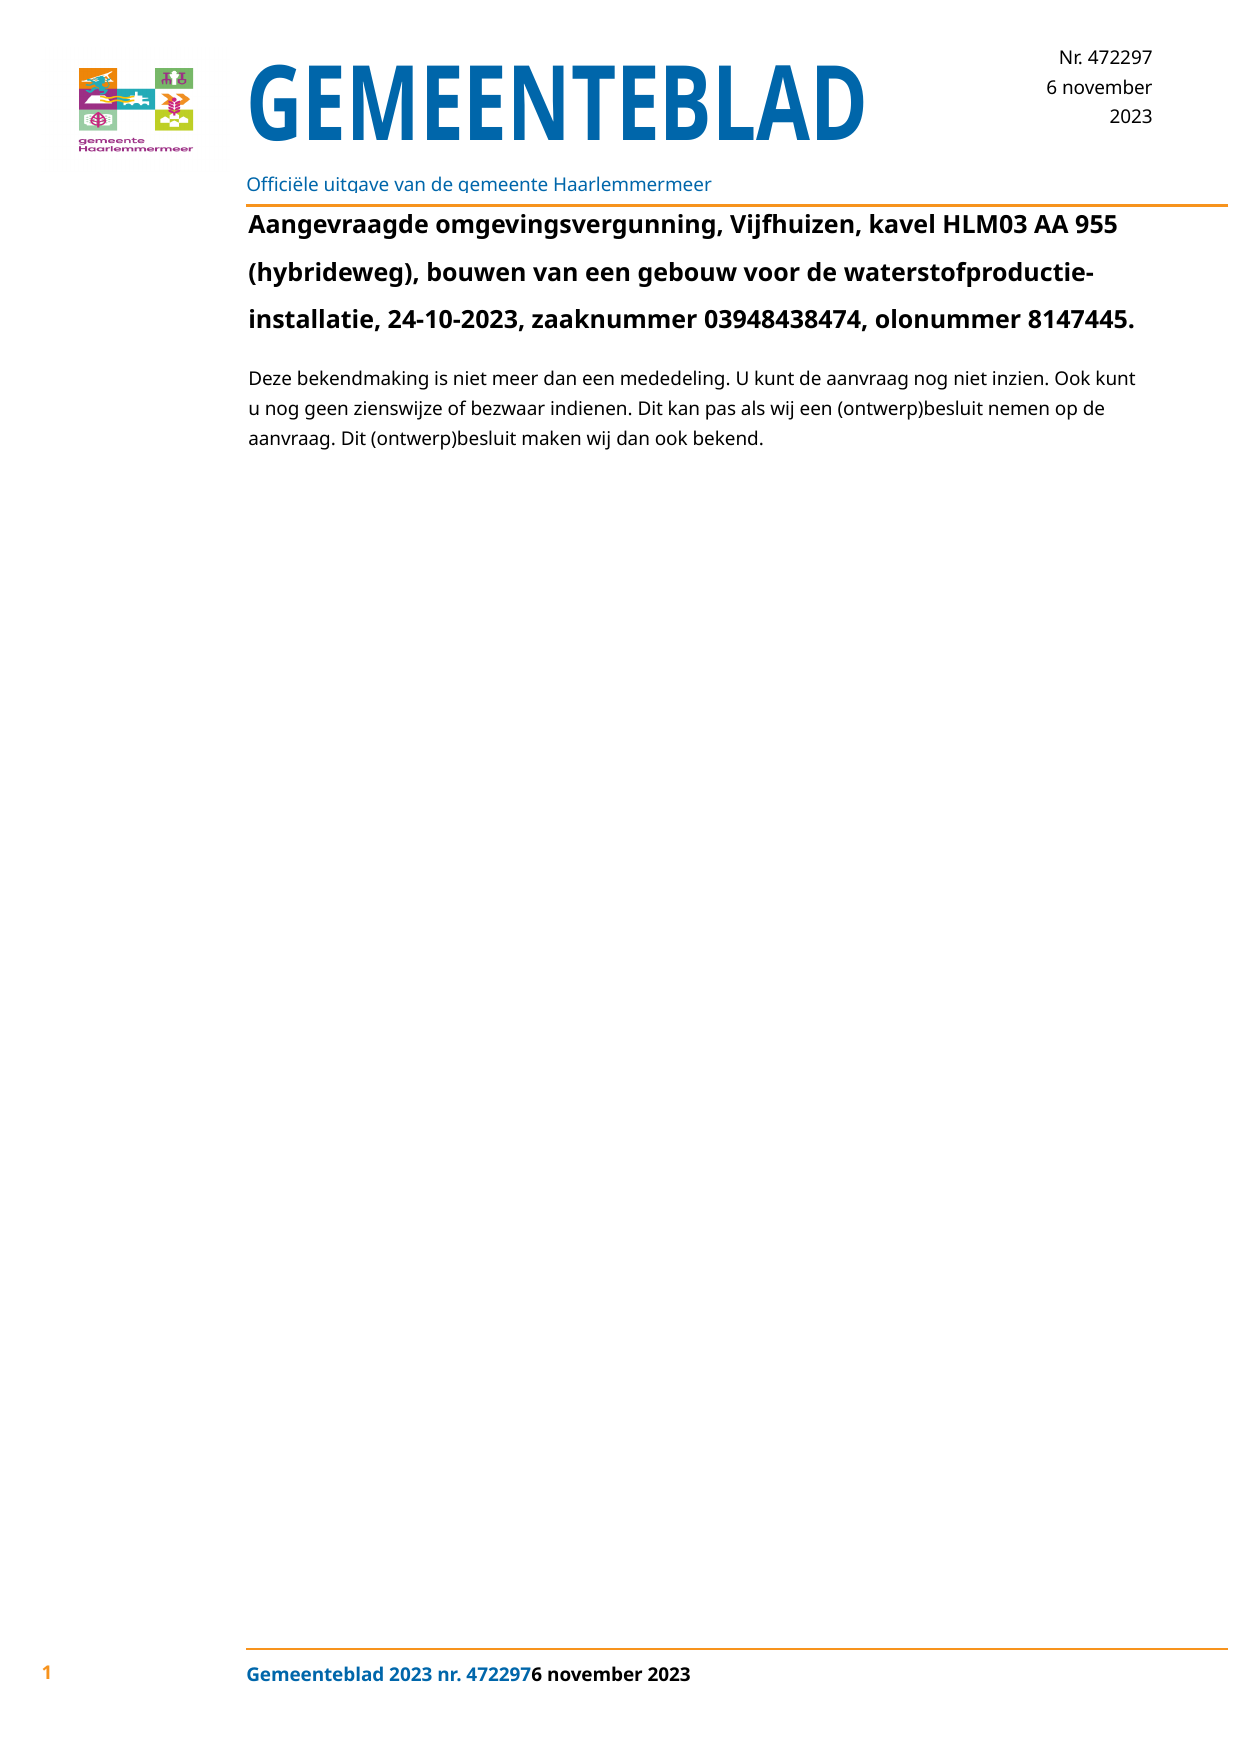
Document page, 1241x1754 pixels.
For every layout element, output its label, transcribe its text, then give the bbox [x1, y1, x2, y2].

text Deze bekendmaking is niet meer dan een mededeling. U kunt de aanvraag nog niet inzien. Ook kunt u nog geen zienswijze of bezwaar indienen. Dit kan pas als wij een (ontwerp)besluit nemen op de aanvraag. Dit (ontwerp)besluit maken wij dan ook bekend. [248, 366, 1152, 450]
text Aangevraagde omgevingsvergunning, Vijfhuizen, kavel HLM03 AA 955 (hybrideweg), bouwen van een gebouw voor de waterstofproductie-installatie, 24-10-2023, zaaknummer 03948438474, olonummer 8147445. [248, 207, 1152, 336]
picture [41, 47, 231, 172]
